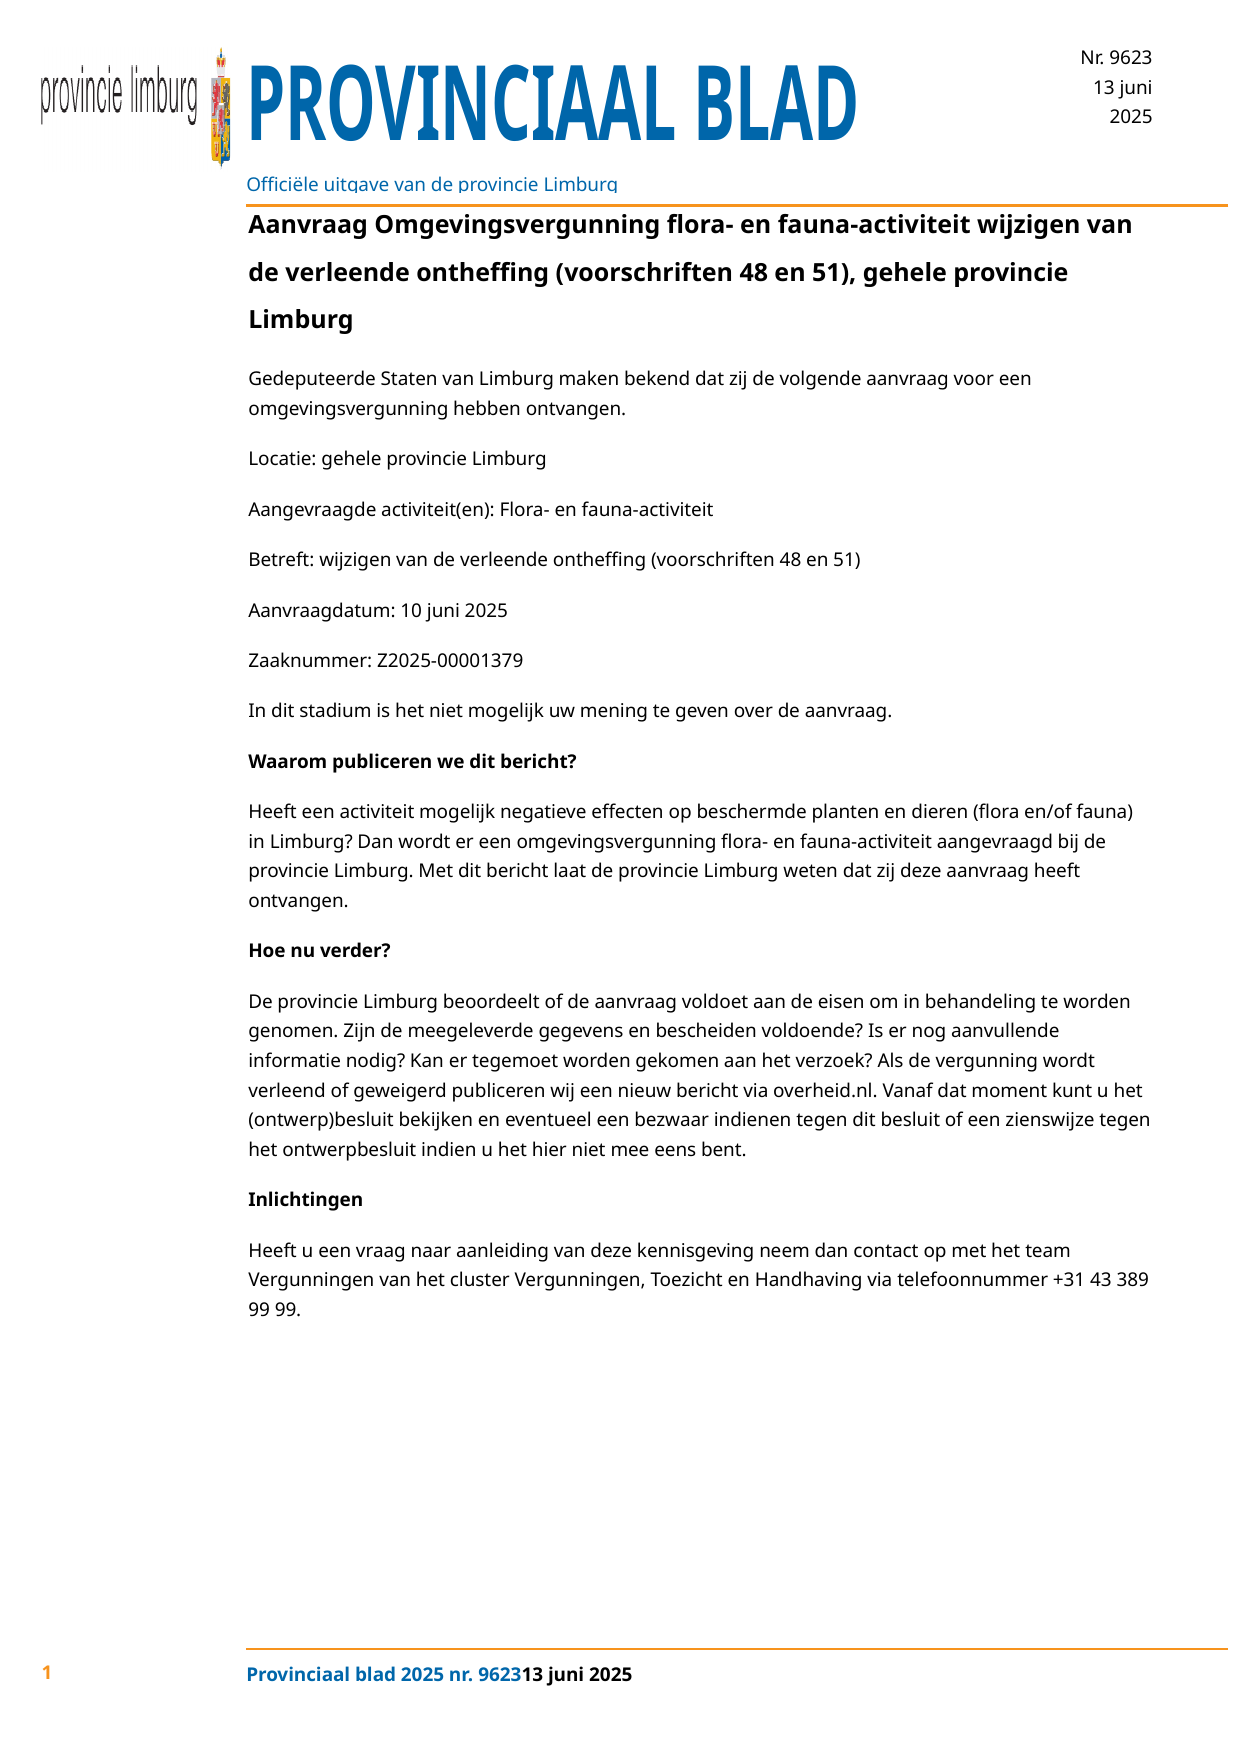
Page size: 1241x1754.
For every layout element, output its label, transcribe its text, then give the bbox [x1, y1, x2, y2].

text Heeft u een vraag naar aanleiding van deze kennisgeving neem dan contact op met het team Vergunningen van het cluster Vergunningen, Toezicht en Handhaving via telefoonnummer +31 43 389 99 99. [248, 1237, 1152, 1322]
text De provincie Limburg beoordeelt of de aanvraag voldoet aan de eisen om in behandeling te worden genomen. Zijn de meegeleverde gegevens en bescheiden voldoende? Is er nog aanvullende informatie nodig? Kan er tegemoet worden gekomen aan het verzoek? Als de vergunning wordt verleend of geweigerd publiceren wij een nieuw bericht via overheid.nl. Vanaf dat moment kunt u het (ontwerp)besluit bekijken en eventueel een bezwaar indienen tegen dit besluit of een zienswijze tegen het ontwerpbesluit indien u het hier niet mee eens bent. [248, 988, 1152, 1162]
text Waarom publiceren we dit bericht? [248, 748, 1152, 774]
text Heeft een activiteit mogelijk negatieve effecten op beschermde planten en dieren (flora en/of fauna) in Limburg? Dan wordt er een omgevingsvergunning flora- en fauna-activiteit aangevraagd bij de provincie Limburg. Met dit bericht laat de provincie Limburg weten dat zij deze aanvraag heeft ontvangen. [248, 798, 1152, 913]
text Locatie: gehele provincie Limburg [248, 446, 1152, 471]
text Zaaknummer: Z2025-00001379 [248, 647, 1152, 673]
text Aangevraagde activiteit(en): Flora- en fauna-activiteit [248, 496, 1152, 522]
text Aanvraag Omgevingsvergunning flora- en fauna-activiteit wijzigen van de verleende ontheffing (voorschriften 48 en 51), gehele provincie Limburg [248, 207, 1152, 336]
text Inlichtingen [248, 1186, 1152, 1212]
text Gedeputeerde Staten van Limburg maken bekend dat zij de volgende aanvraag voor een omgevingsvergunning hebben ontvangen. [248, 366, 1152, 421]
picture [41, 47, 231, 172]
text Aanvraagdatum: 10 juni 2025 [248, 597, 1152, 622]
text Betreft: wijzigen van de verleende ontheffing (voorschriften 48 en 51) [248, 546, 1152, 572]
text Hoe nu verder? [248, 938, 1152, 963]
text In dit stadium is het niet mogelijk uw mening te geven over de aanvraag. [248, 698, 1152, 723]
